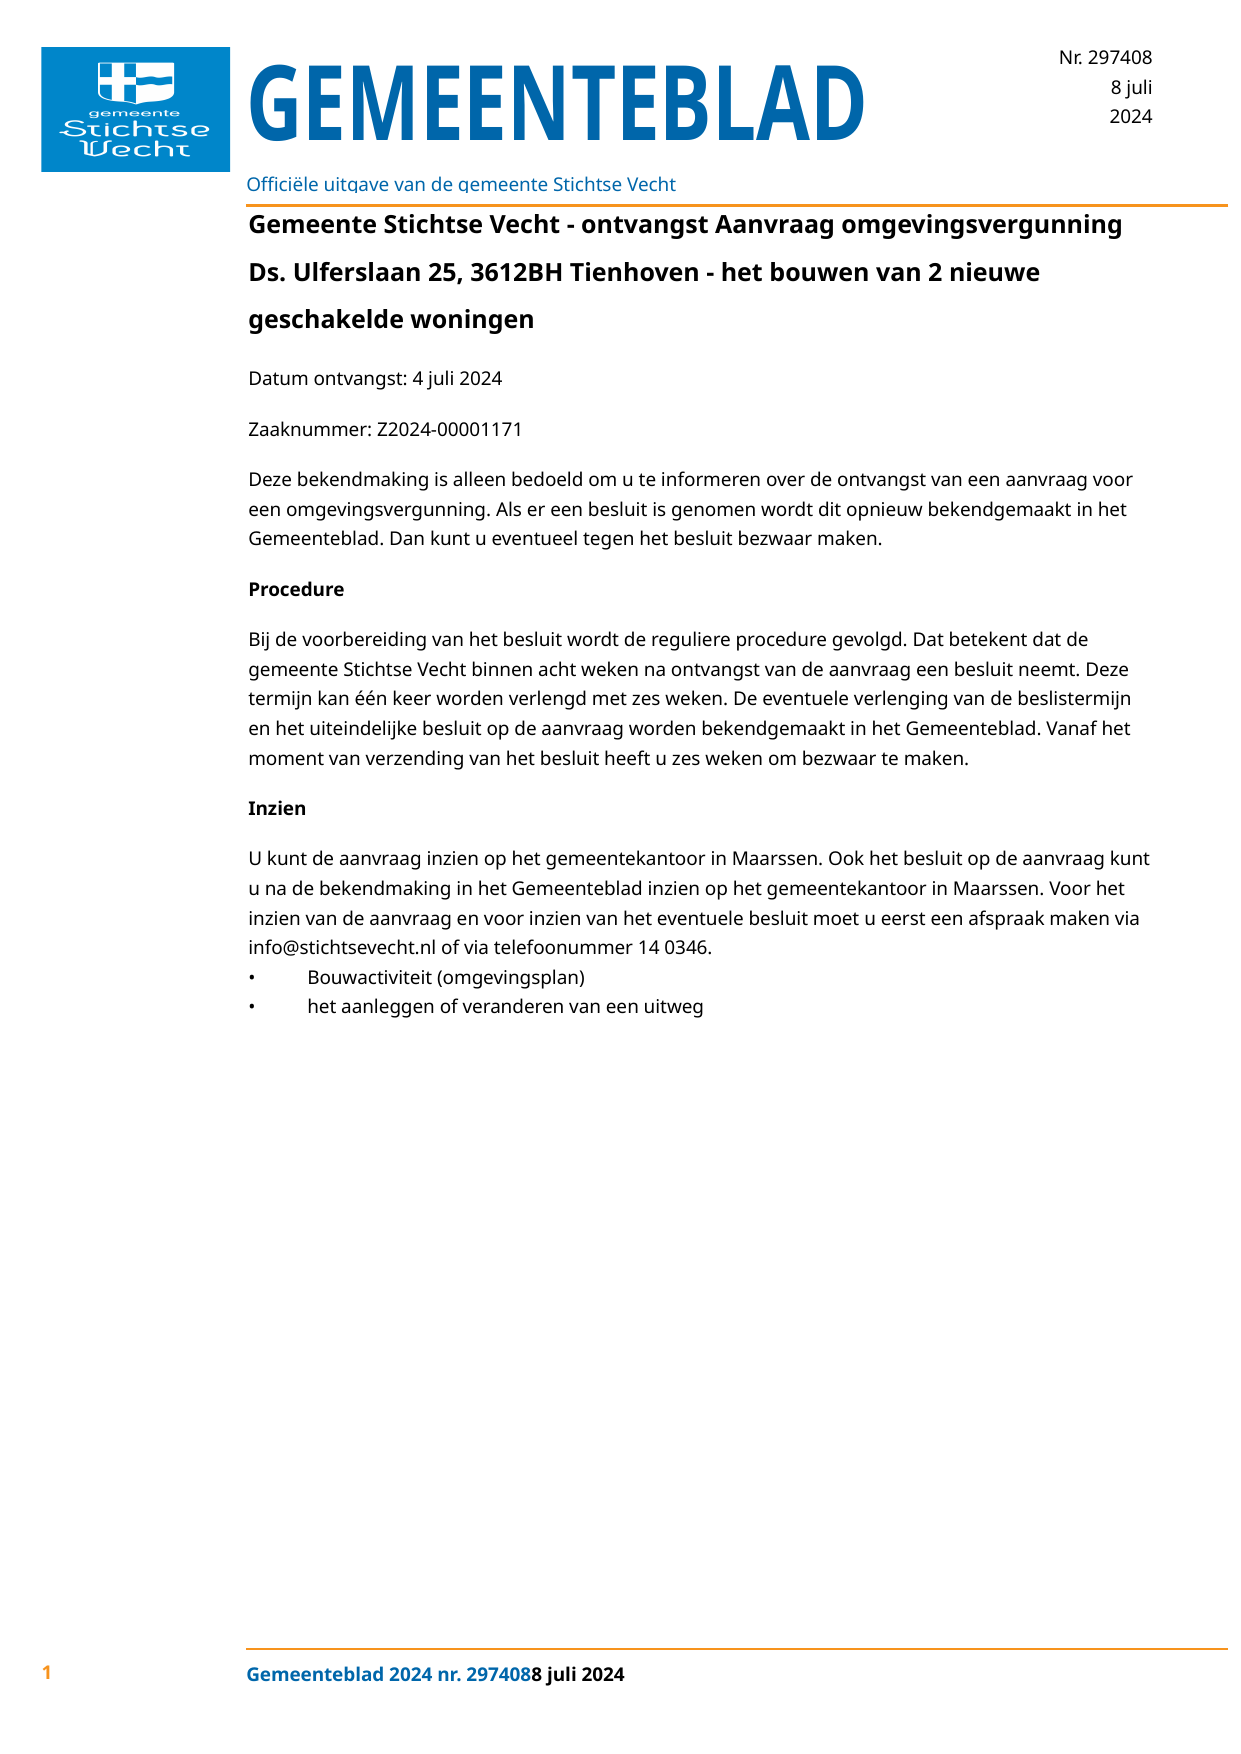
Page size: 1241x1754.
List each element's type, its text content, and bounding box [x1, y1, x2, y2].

text Datum ontvangst: 4 juli 2024 [248, 366, 1152, 391]
text Gemeente Stichtse Vecht - ontvangst Aanvraag omgevingsvergunning Ds. Ulferslaan 25, 3612BH Tienhoven - het bouwen van 2 nieuwe geschakelde woningen [248, 207, 1152, 336]
text Zaaknummer: Z2024-00001171 [248, 416, 1152, 442]
text Procedure [248, 576, 1152, 602]
text Inzien [248, 795, 1152, 821]
picture [99, 63, 135, 101]
text U kunt de aanvraag inzien op het gemeentekantoor in Maarssen. Ook het besluit op de aanvraag kunt u na de bekendmaking in het Gemeenteblad inzien op het gemeentekantoor in Maarssen. Voor het inzien van de aanvraag en voor inzien van het eventuele besluit moet u eerst een afspraak maken via info@stichtsevecht.nl of via telefoonummer 14 0346. [248, 846, 1152, 960]
text Bij de voorbereiding van het besluit wordt de reguliere procedure gevolgd. Dat betekent dat de gemeente Stichtse Vecht binnen acht weken na ontvangst van de aanvraag een besluit neemt. Deze termijn kan één keer worden verlengd met zes weken. De eventuele verlenging van de beslistermijn en het uiteindelijke besluit op de aanvraag worden bekendgemaakt in het Gemeenteblad. Vanaf het moment van verzending van het besluit heeft u zes weken om bezwaar te maken. [248, 626, 1152, 770]
picture [137, 63, 174, 103]
list het aanleggen of veranderen van een uitweg [248, 993, 1152, 1019]
text Deze bekendmaking is alleen bedoeld om u te informeren over de ontvangst van een aanvraag voor een omgevingsvergunning. Als er een besluit is genomen wordt dit opnieuw bekendgemaakt in het Gemeenteblad. Dan kunt u eventueel tegen het besluit bezwaar maken. [248, 466, 1152, 551]
list Bouwactiviteit (omgevingsplan) [248, 964, 1152, 989]
